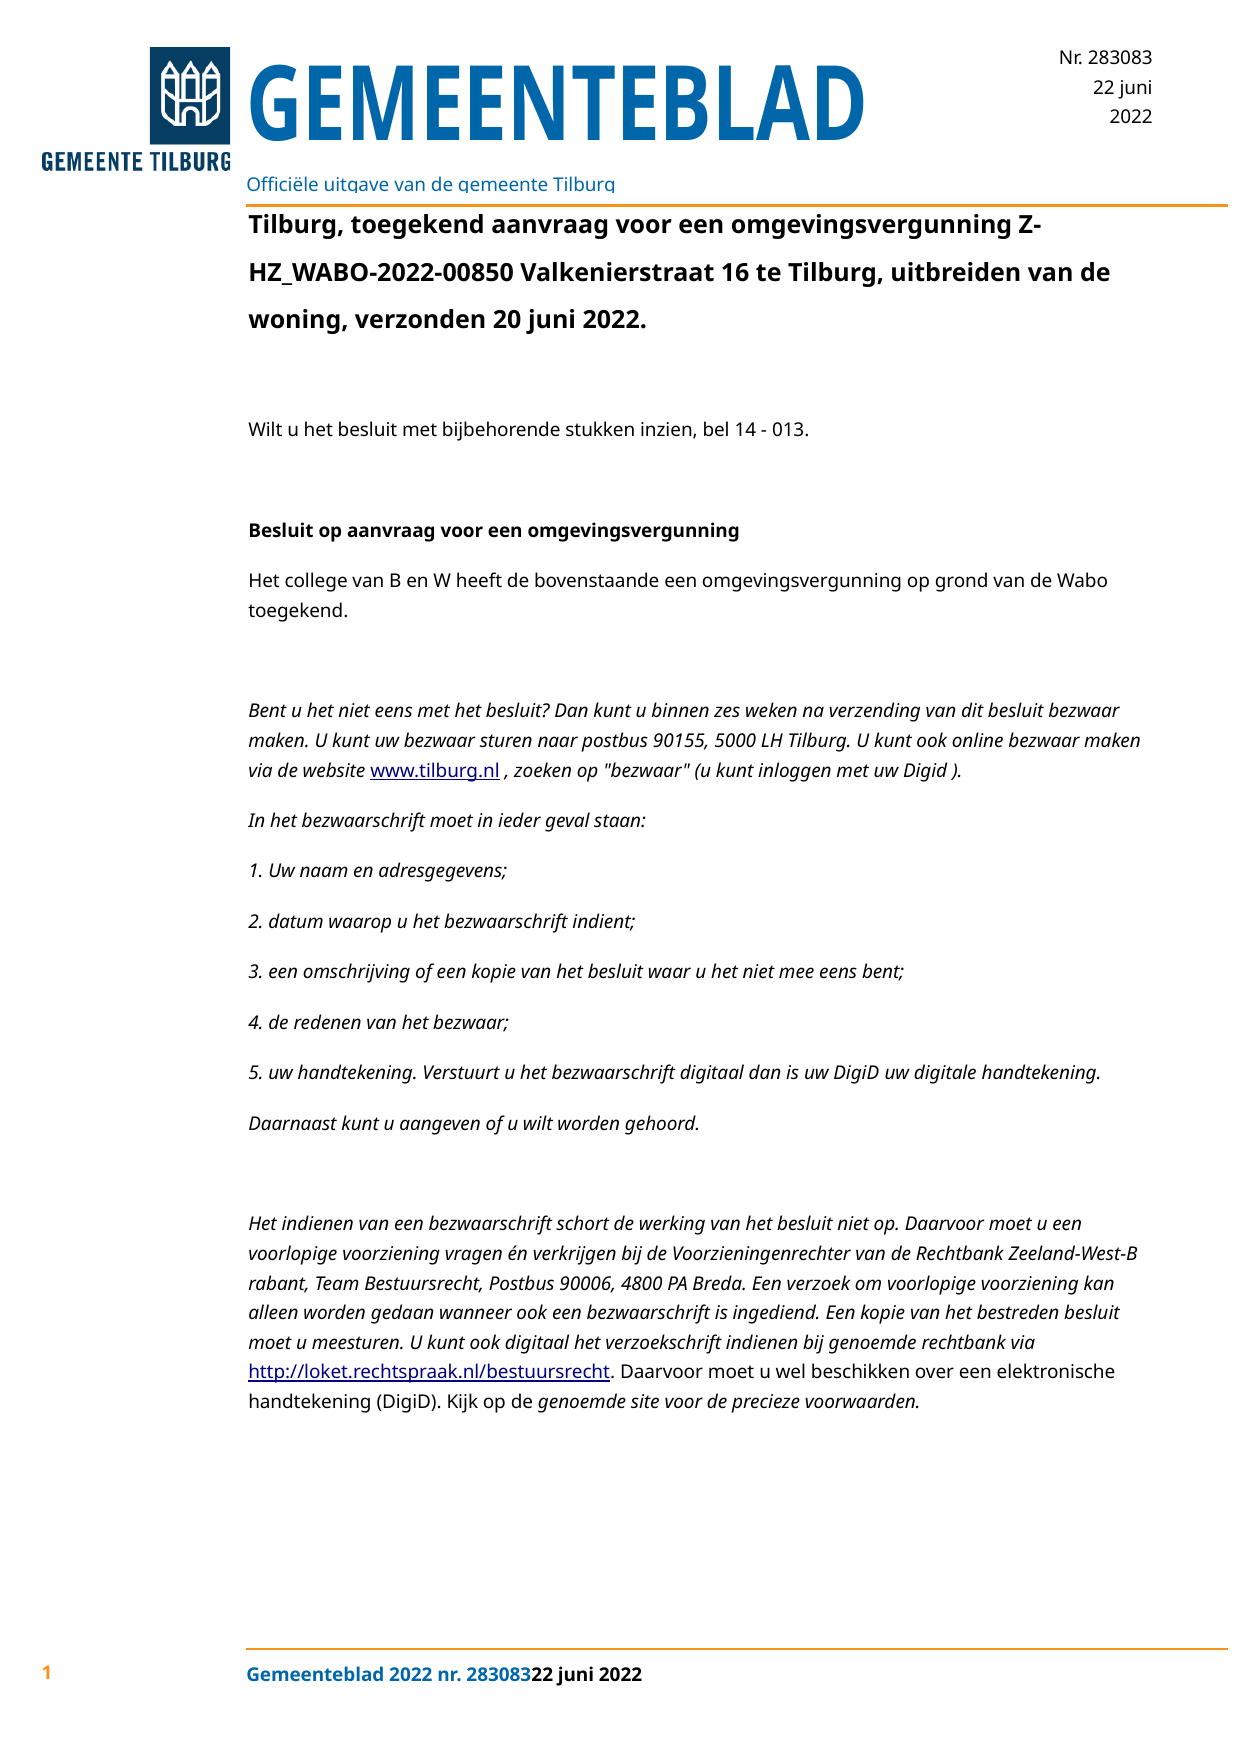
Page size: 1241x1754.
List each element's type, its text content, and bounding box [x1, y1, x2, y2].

text 5. uw handtekening. Verstuurt u het bezwaarschrift digitaal dan is uw DigiD uw digitale handtekening. [248, 1059, 1152, 1085]
text Het indienen van een bezwaarschrift schort de werking van het besluit niet op. Daarvoor moet u een voorlopige voorziening vragen én verkrijgen bij de Voorzieningenrechter van de Rechtbank Zeeland-West-B rabant, Team Bestuursrecht, Postbus 90006, 4800 PA Breda. Een verzoek om voorlopige voorziening kan alleen worden gedaan wanneer ook een bezwaarschrift is ingediend. Een kopie van het bestreden besluit moet u meesturen. U kunt ook digitaal het verzoekschrift indienen bij genoemde rechtbank via http://loket.rechtspraak.nl/bestuursrecht. Daarvoor moet u wel beschikken over een elektronische handtekening (DigiD). Kijk op de genoemde site voor de precieze voorwaarden. [248, 1211, 1152, 1414]
text Bent u het niet eens met het besluit? Dan kunt u binnen zes weken na verzending van dit besluit bezwaar maken. U kunt uw bezwaar sturen naar postbus 90155, 5000 LH Tilburg. U kunt ook online bezwaar maken via de website www.tilburg.nl , zoeken op "bezwaar" (u kunt inloggen met uw Digid ). [248, 698, 1152, 782]
text Besluit op aanvraag voor een omgevingsvergunning [248, 517, 1152, 542]
text 1. Uw naam en adresgegevens; [248, 858, 1152, 883]
text In het bezwaarschrift moet in ieder geval staan: [248, 807, 1152, 833]
text 3. een omschrijving of een kopie van het besluit waar u het niet mee eens bent; [248, 958, 1152, 984]
text Tilburg, toegekend aanvraag voor een omgevingsvergunning Z-HZ_WABO-2022-00850 Valkenierstraat 16 te Tilburg, uitbreiden van de woning, verzonden 20 juni 2022. [248, 207, 1152, 336]
text 4. de redenen van het bezwaar; [248, 1009, 1152, 1034]
picture [41, 47, 231, 172]
text Daarnaast kunt u aangeven of u wilt worden gehoord. [248, 1110, 1152, 1135]
text 2. datum waarop u het bezwaarschrift indient; [248, 908, 1152, 934]
text Wilt u het besluit met bijbehorende stukken inzien, bel 14 - 013. [248, 416, 1152, 442]
text Het college van B en W heeft de bovenstaande een omgevingsvergunning op grond van de Wabo toegekend. [248, 567, 1152, 622]
